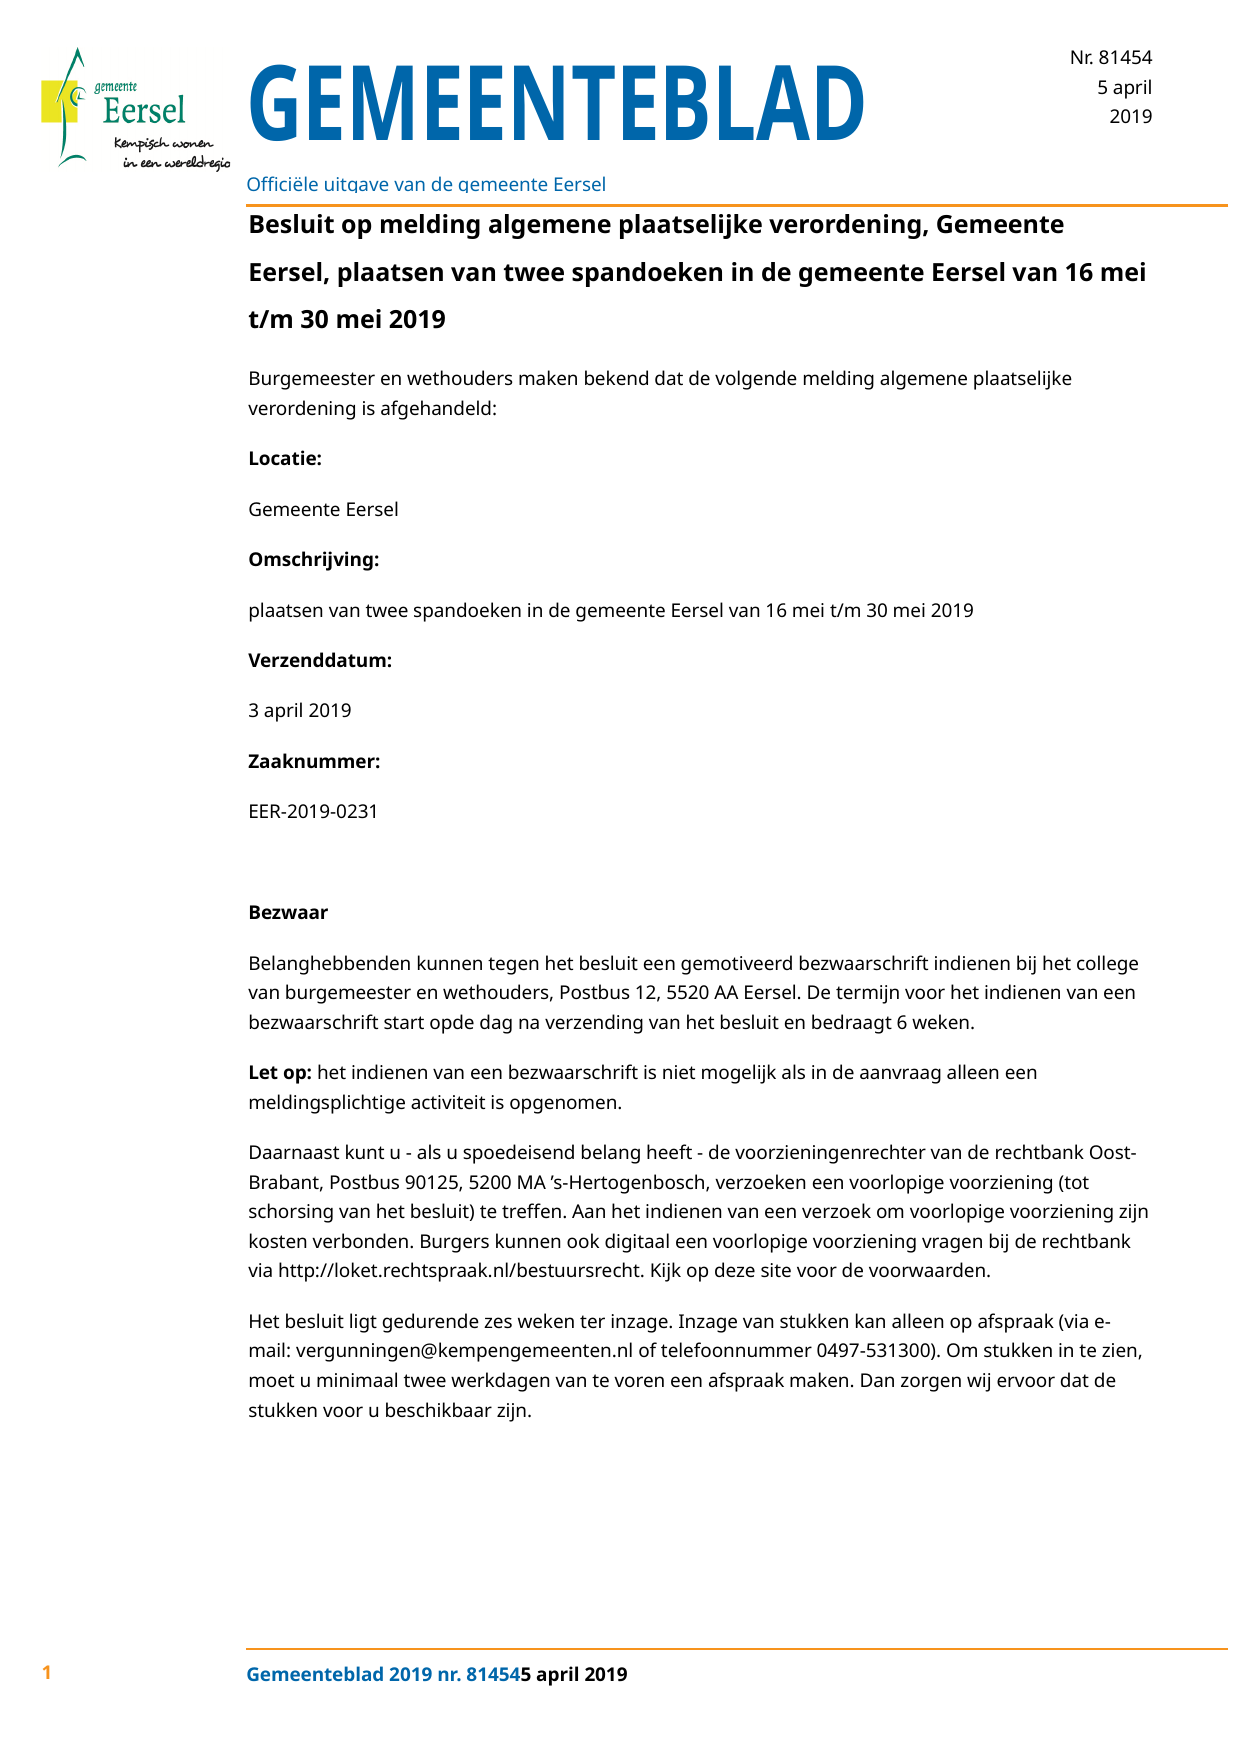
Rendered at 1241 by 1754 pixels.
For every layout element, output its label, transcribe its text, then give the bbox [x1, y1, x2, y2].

text EER-2019-0231 [248, 798, 1152, 824]
text Bezwaar [248, 899, 1152, 925]
text Gemeente Eersel [248, 496, 1152, 522]
text 3 april 2019 [248, 698, 1152, 723]
text Burgemeester en wethouders maken bekend dat de volgende melding algemene plaatselijke verordening is afgehandeld: [248, 366, 1152, 421]
picture [41, 47, 231, 172]
text Daarnaast kunt u - als u spoedeisend belang heeft - de voorzieningenrechter van de rechtbank Oost-Brabant, Postbus 90125, 5200 MA ’s-Hertogenbosch, verzoeken een voorlopige voorziening (tot schorsing van het besluit) te treffen. Aan het indienen van een verzoek om voorlopige voorziening zijn kosten verbonden. Burgers kunnen ook digitaal een voorlopige voorziening vragen bij de rechtbank via http://loket.rechtspraak.nl/bestuursrecht. Kijk op deze site voor de voorwaarden. [248, 1139, 1152, 1283]
text Zaaknummer: [248, 748, 1152, 774]
text Belanghebbenden kunnen tegen het besluit een gemotiveerd bezwaarschrift indienen bij het college van burgemeester en wethouders, Postbus 12, 5520 AA Eersel. De termijn voor het indienen van een bezwaarschrift start opde dag na verzending van het besluit en bedraagt 6 weken. [248, 950, 1152, 1034]
text Locatie: [248, 446, 1152, 471]
text Let op: het indienen van een bezwaarschrift is niet mogelijk als in de aanvraag alleen een meldingsplichtige activiteit is opgenomen. [248, 1059, 1152, 1114]
text Besluit op melding algemene plaatselijke verordening, Gemeente Eersel, plaatsen van twee spandoeken in de gemeente Eersel van 16 mei t/m 30 mei 2019 [248, 207, 1152, 336]
text plaatsen van twee spandoeken in de gemeente Eersel van 16 mei t/m 30 mei 2019 [248, 597, 1152, 622]
text Het besluit ligt gedurende zes weken ter inzage. Inzage van stukken kan alleen op afspraak (via e-mail: vergunningen@kempengemeenten.nl of telefoonnummer 0497-531300). Om stukken in te zien, moet u minimaal twee werkdagen van te voren een afspraak maken. Dan zorgen wij ervoor dat de stukken voor u beschikbaar zijn. [248, 1308, 1152, 1422]
text Omschrijving: [248, 546, 1152, 572]
text Verzenddatum: [248, 647, 1152, 673]
